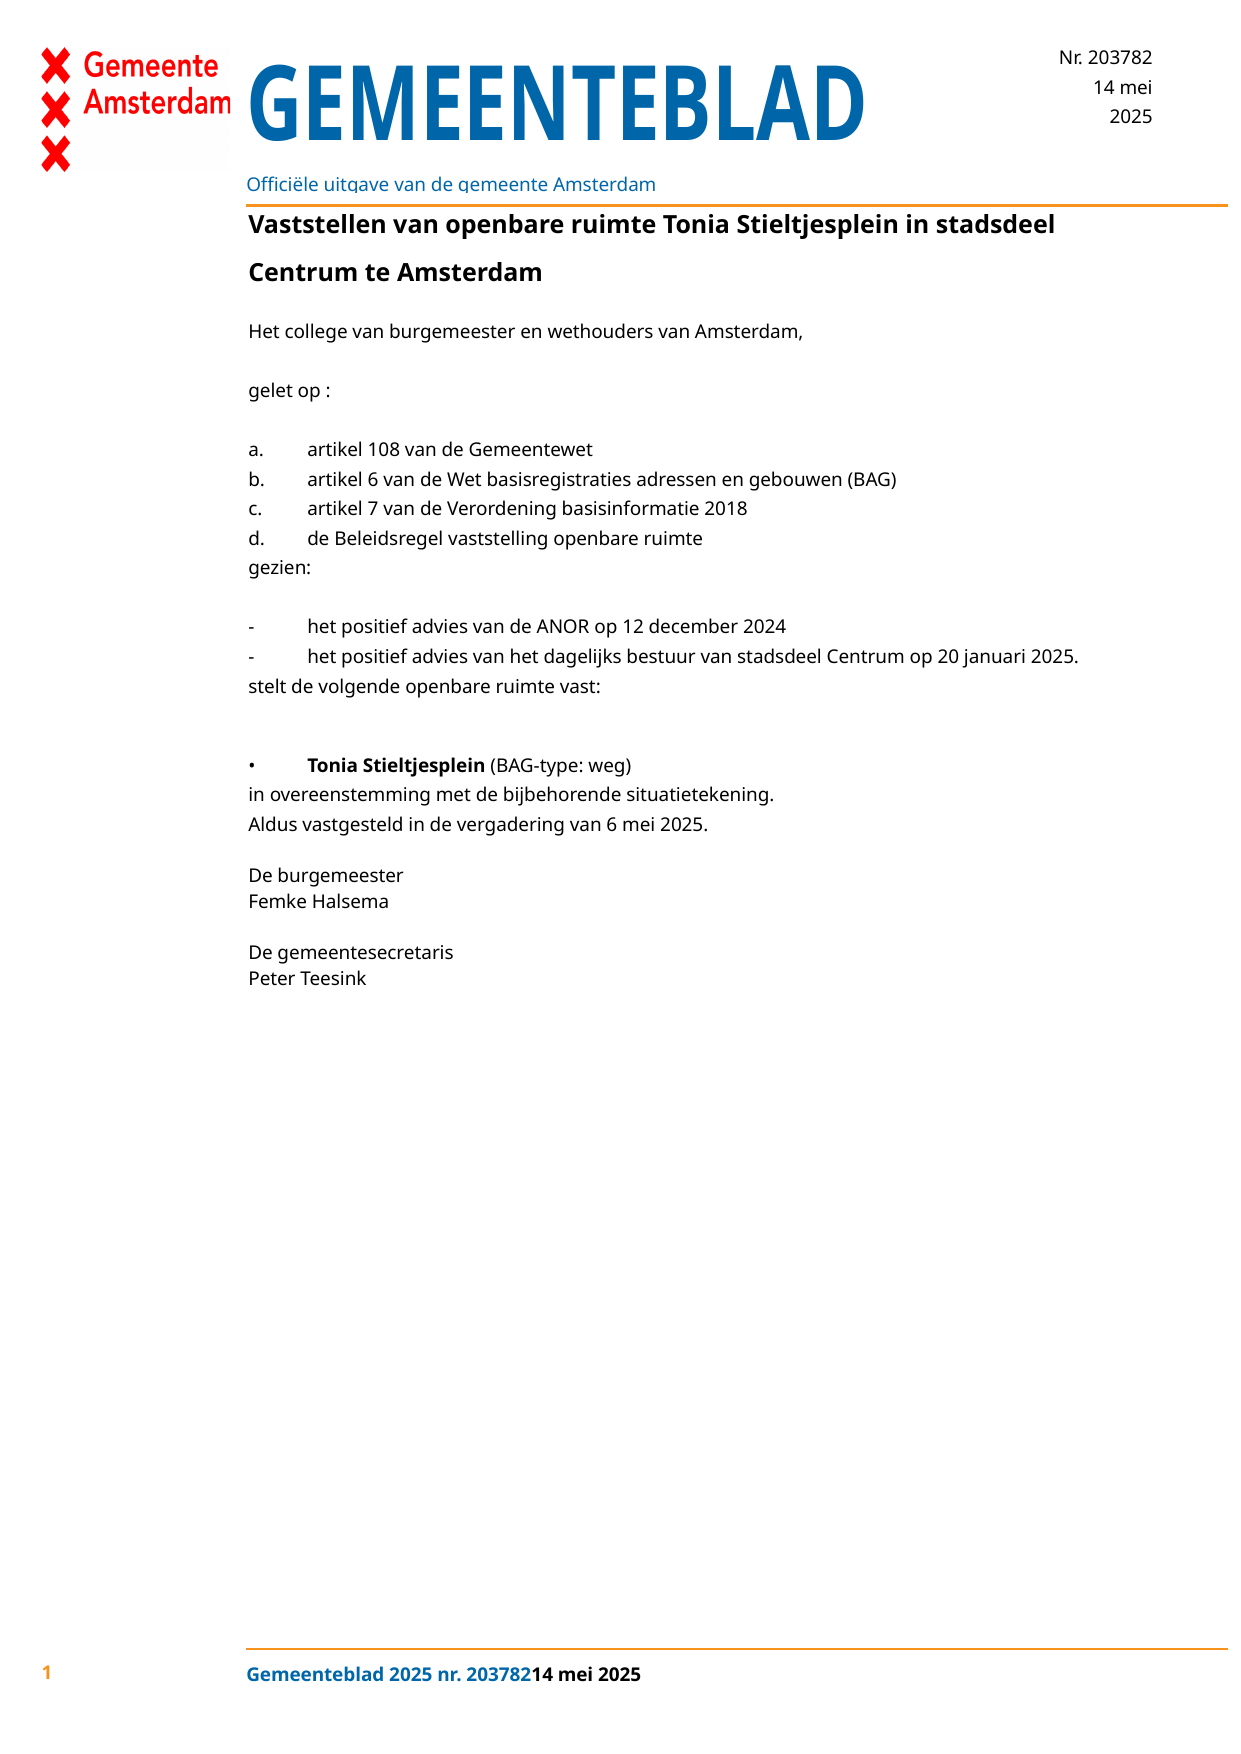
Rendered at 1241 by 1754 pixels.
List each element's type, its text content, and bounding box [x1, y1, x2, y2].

text Aldus vastgesteld in de vergadering van 6 mei 2025. [248, 811, 1152, 837]
list Tonia Stieltjesplein (BAG-type: weg) [248, 752, 1152, 777]
list artikel 6 van de Wet basisregistraties adressen en gebouwen (BAG) [248, 466, 1152, 492]
text Vaststellen van openbare ruimte Tonia Stieltjesplein in stadsdeel Centrum te Amsterdam [248, 207, 1152, 288]
text Femke Halsema [248, 888, 1152, 914]
list de Beleidsregel vaststelling openbare ruimte [248, 525, 1152, 551]
text stelt de volgende openbare ruimte vast: [248, 673, 1152, 699]
text gezien: [248, 554, 1152, 580]
text De burgemeester [248, 862, 1152, 888]
picture [41, 47, 231, 172]
text Peter Teesink [248, 965, 1152, 991]
list het positief advies van de ANOR op 12 december 2024 [248, 614, 1152, 639]
text De gemeentesecretaris [248, 939, 1152, 965]
list artikel 108 van de Gemeentewet [248, 436, 1152, 462]
text in overeenstemming met de bijbehorende situatietekening. [248, 781, 1152, 807]
list het positief advies van het dagelijks bestuur van stadsdeel Centrum op 20 januari 2025. [248, 643, 1152, 669]
list artikel 7 van de Verordening basisinformatie 2018 [248, 495, 1152, 521]
text gelet op : [248, 377, 1152, 403]
text Het college van burgemeester en wethouders van Amsterdam, [248, 318, 1152, 344]
